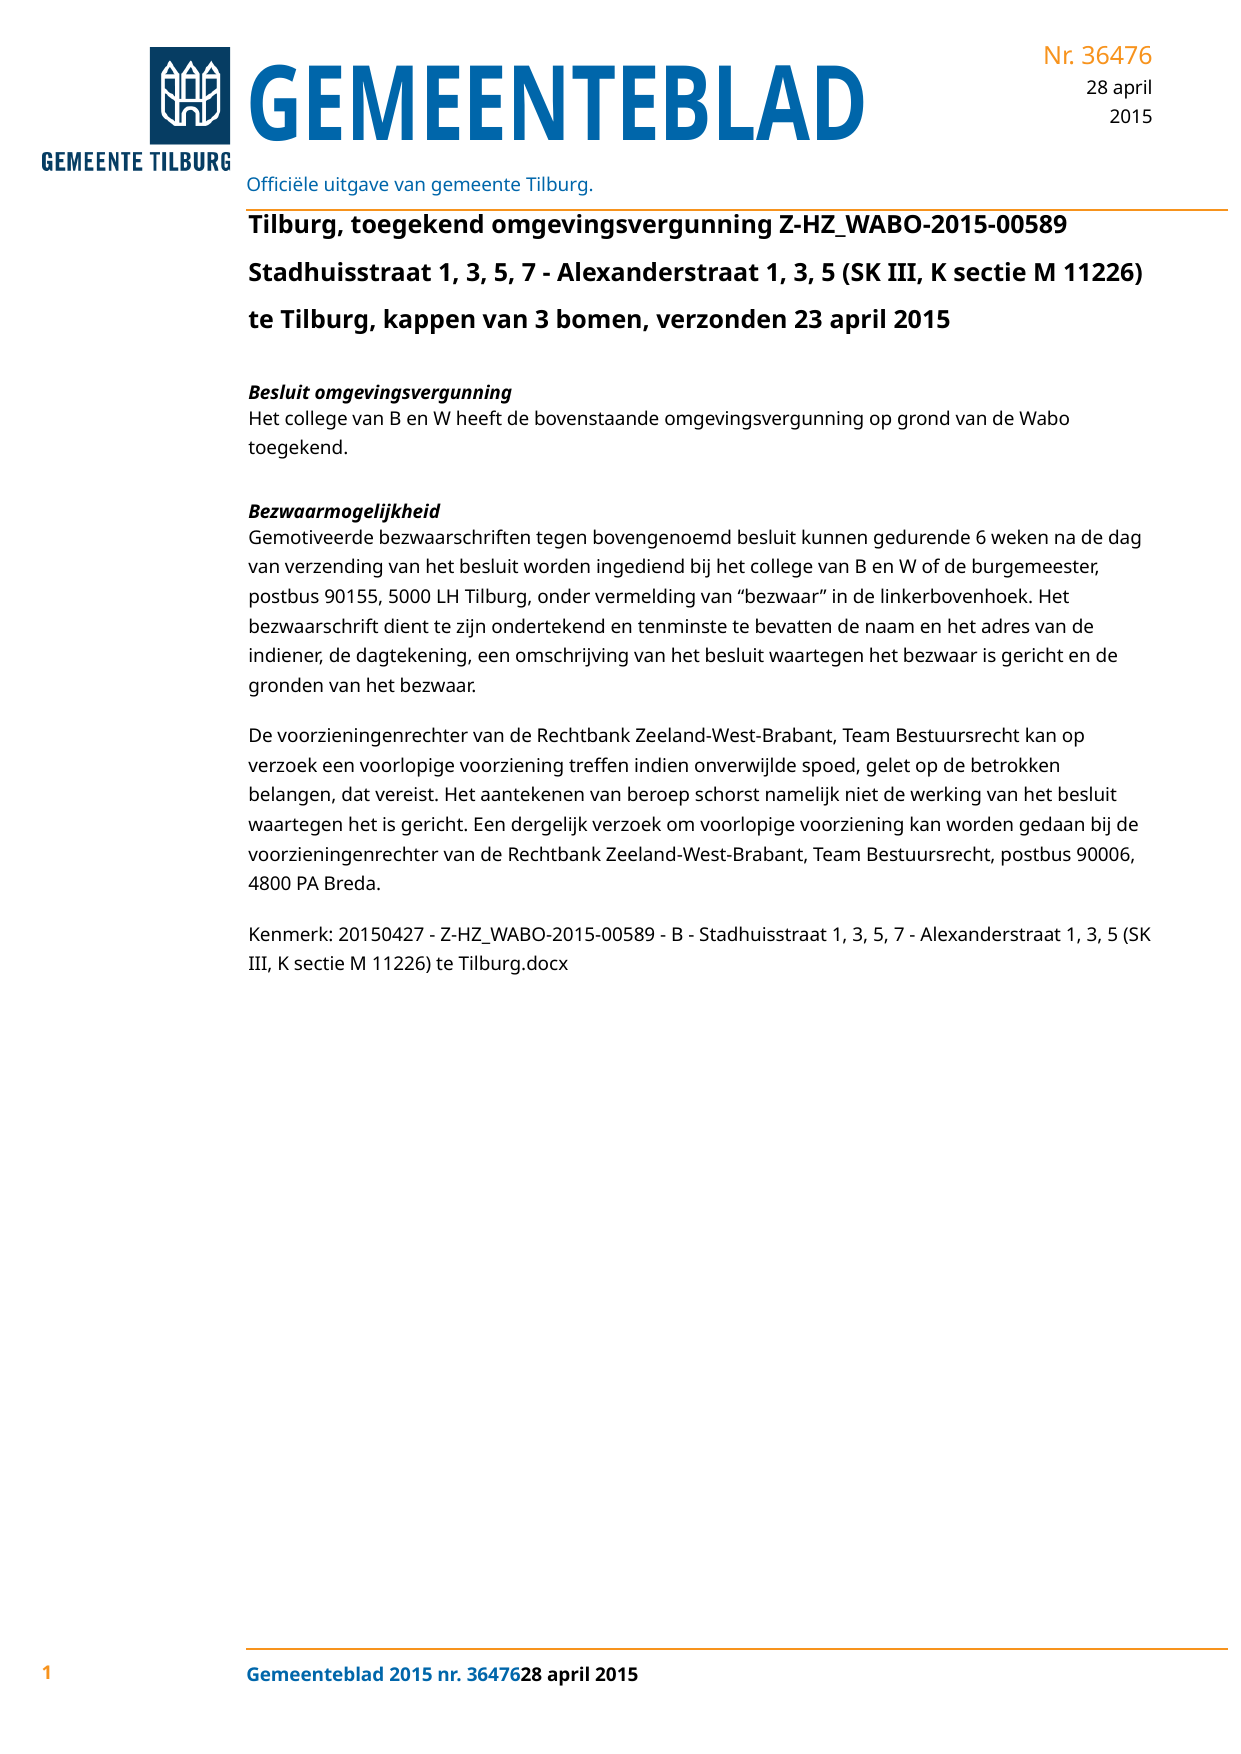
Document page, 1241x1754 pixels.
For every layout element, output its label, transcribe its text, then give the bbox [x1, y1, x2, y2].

picture [41, 47, 231, 172]
text Besluit omgevingsvergunning [248, 379, 1152, 405]
text Het college van B en W heeft de bovenstaande omgevingsvergunning op grond van de Wabo toegekend. [248, 405, 1152, 460]
text Tilburg, toegekend omgevingsvergunning Z-HZ_WABO-2015-00589 Stadhuisstraat 1, 3, 5, 7 - Alexanderstraat 1, 3, 5 (SK III, K sectie M 11226) te Tilburg, kappen van 3 bomen, verzonden 23 april 2015 [248, 211, 1152, 336]
text Bezwaarmogelijkheid [248, 498, 1152, 524]
text Gemotiveerde bezwaarschriften tegen bovengenoemd besluit kunnen gedurende 6 weken na de dag van verzending van het besluit worden ingediend bij het college van B en W of de burgemeester, postbus 90155, 5000 LH Tilburg, onder vermelding van “bezwaar” in de linkerbovenhoek. Het bezwaarschrift dient te zijn ondertekend en tenminste te bevatten de naam en het adres van de indiener, de dagtekening, een omschrijving van het besluit waartegen het bezwaar is gericht en de gronden van het bezwaar. [248, 524, 1152, 698]
text De voorzieningenrechter van de Rechtbank Zeeland-West-Brabant, Team Bestuursrecht kan op verzoek een voorlopige voorziening treffen indien onverwijlde spoed, gelet op de betrokken belangen, dat vereist. Het aantekenen van beroep schorst namelijk niet de werking van het besluit waartegen het is gericht. Een dergelijk verzoek om voorlopige voorziening kan worden gedaan bij de voorzieningenrechter van de Rechtbank Zeeland-West-Brabant, Team Bestuursrecht, postbus 90006, 4800 PA Breda. [248, 722, 1152, 896]
text Kenmerk: 20150427 - Z-HZ_WABO-2015-00589 - B - Stadhuisstraat 1, 3, 5, 7 - Alexanderstraat 1, 3, 5 (SK III, K sectie M 11226) te Tilburg.docx [248, 921, 1152, 976]
